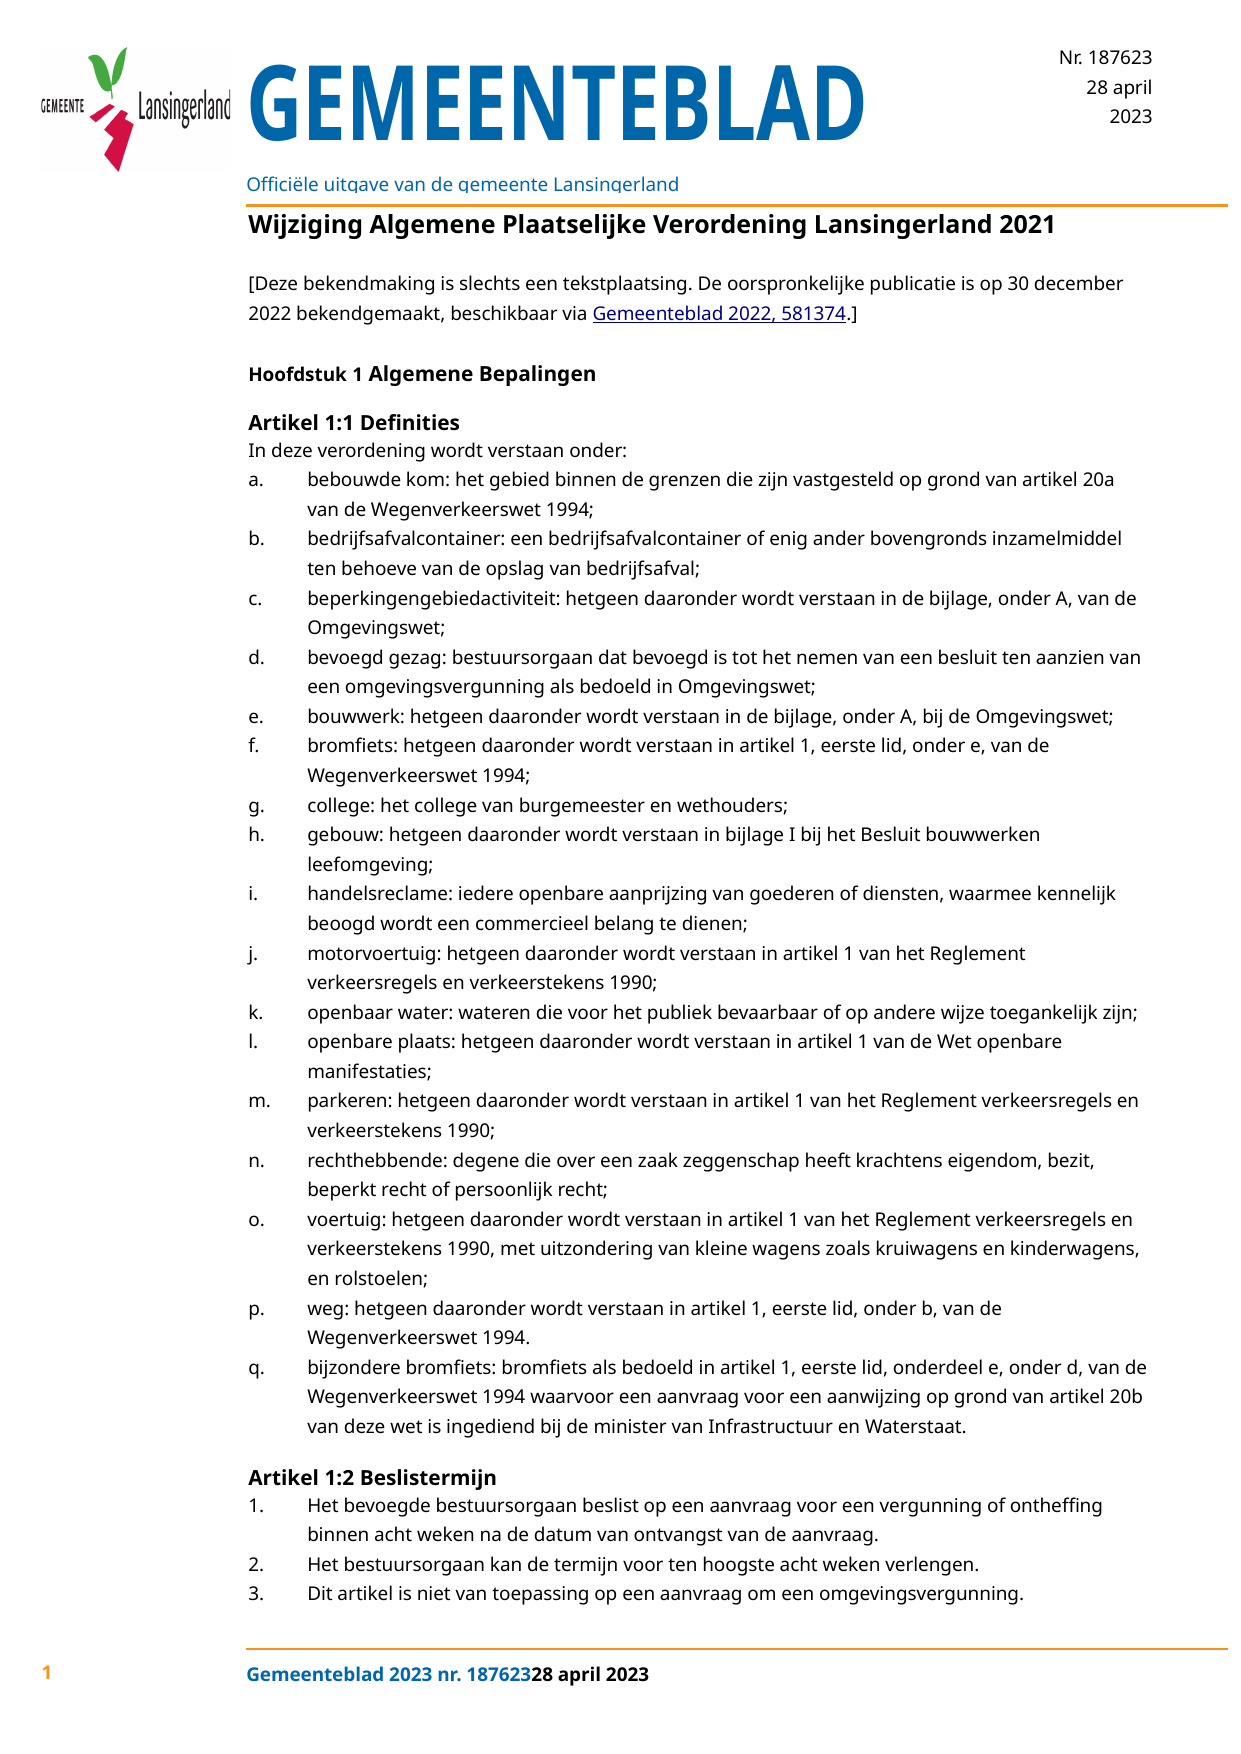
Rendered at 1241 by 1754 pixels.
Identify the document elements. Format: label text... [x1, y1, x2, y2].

list bedrijfsafvalcontainer: een bedrijfsafvalcontainer of enig ander bovengronds inzamelmiddel ten behoeve van de opslag van bedrijfsafval; [248, 526, 1152, 581]
list handelsreclame: iedere openbare aanprijzing van goederen of diensten, waarmee kennelijk beoogd wordt een commercieel belang te dienen; [248, 881, 1152, 936]
list motorvoertuig: hetgeen daaronder wordt verstaan in artikel 1 van het Reglement verkeersregels en verkeerstekens 1990; [248, 940, 1152, 995]
text Artikel 1:2 Beslistermijn [248, 1463, 1152, 1492]
text Hoofdstuk 1 Algemene Bepalingen [248, 359, 1152, 387]
list parkeren: hetgeen daaronder wordt verstaan in artikel 1 van het Reglement verkeersregels en verkeerstekens 1990; [248, 1088, 1152, 1143]
text [Deze bekendmaking is slechts een tekstplaatsing. De oorspronkelijke publicatie is op 30 december 2022 bekendgemaakt, beschikbaar via Gemeenteblad 2022, 581374.] [248, 270, 1152, 326]
list bijzondere bromfiets: bromfiets als bedoeld in artikel 1, eerste lid, onderdeel e, onder d, van de Wegenverkeerswet 1994 waarvoor een aanvraag voor een aanwijzing op grond van artikel 20b van deze wet is ingediend bij de minister van Infrastructuur en Waterstaat. [248, 1354, 1152, 1439]
list openbare plaats: hetgeen daaronder wordt verstaan in artikel 1 van de Wet openbare manifestaties; [248, 1028, 1152, 1084]
list Het bestuursorgaan kan de termijn voor ten hoogste acht weken verlengen. [248, 1551, 1152, 1577]
list beperkingengebiedactiviteit: hetgeen daaronder wordt verstaan in de bijlage, onder A, van de Omgevingswet; [248, 585, 1152, 640]
list voertuig: hetgeen daaronder wordt verstaan in artikel 1 van het Reglement verkeersregels en verkeerstekens 1990, met uitzondering van kleine wagens zoals kruiwagens en kinderwagens, en rolstoelen; [248, 1206, 1152, 1291]
list college: het college van burgemeester en wethouders; [248, 792, 1152, 817]
list gebouw: hetgeen daaronder wordt verstaan in bijlage I bij het Besluit bouwwerken leefomgeving; [248, 821, 1152, 877]
list weg: hetgeen daaronder wordt verstaan in artikel 1, eerste lid, onder b, van de Wegenverkeerswet 1994. [248, 1295, 1152, 1350]
text Wijziging Algemene Plaatselijke Verordening Lansingerland 2021 [248, 207, 1152, 241]
list openbaar water: wateren die voor het publiek bevaarbaar of op andere wijze toegankelijk zijn; [248, 999, 1152, 1024]
picture [41, 47, 231, 172]
text Artikel 1:1 Definities [248, 408, 1152, 437]
list Dit artikel is niet van toepassing op een aanvraag om een omgevingsvergunning. [248, 1581, 1152, 1606]
text In deze verordening wordt verstaan onder: [248, 437, 1152, 462]
list bebouwde kom: het gebied binnen de grenzen die zijn vastgesteld op grond van artikel 20a van de Wegenverkeerswet 1994; [248, 466, 1152, 522]
list Het bevoegde bestuursorgaan beslist op een aanvraag voor een vergunning of ontheffing binnen acht weken na de datum van ontvangst van de aanvraag. [248, 1492, 1152, 1547]
list bouwwerk: hetgeen daaronder wordt verstaan in de bijlage, onder A, bij de Omgevingswet; [248, 703, 1152, 729]
list bromfiets: hetgeen daaronder wordt verstaan in artikel 1, eerste lid, onder e, van de Wegenverkeerswet 1994; [248, 733, 1152, 788]
list bevoegd gezag: bestuursorgaan dat bevoegd is tot het nemen van een besluit ten aanzien van een omgevingsvergunning als bedoeld in Omgevingswet; [248, 644, 1152, 699]
list rechthebbende: degene die over een zaak zeggenschap heeft krachtens eigendom, bezit, beperkt recht of persoonlijk recht; [248, 1147, 1152, 1202]
